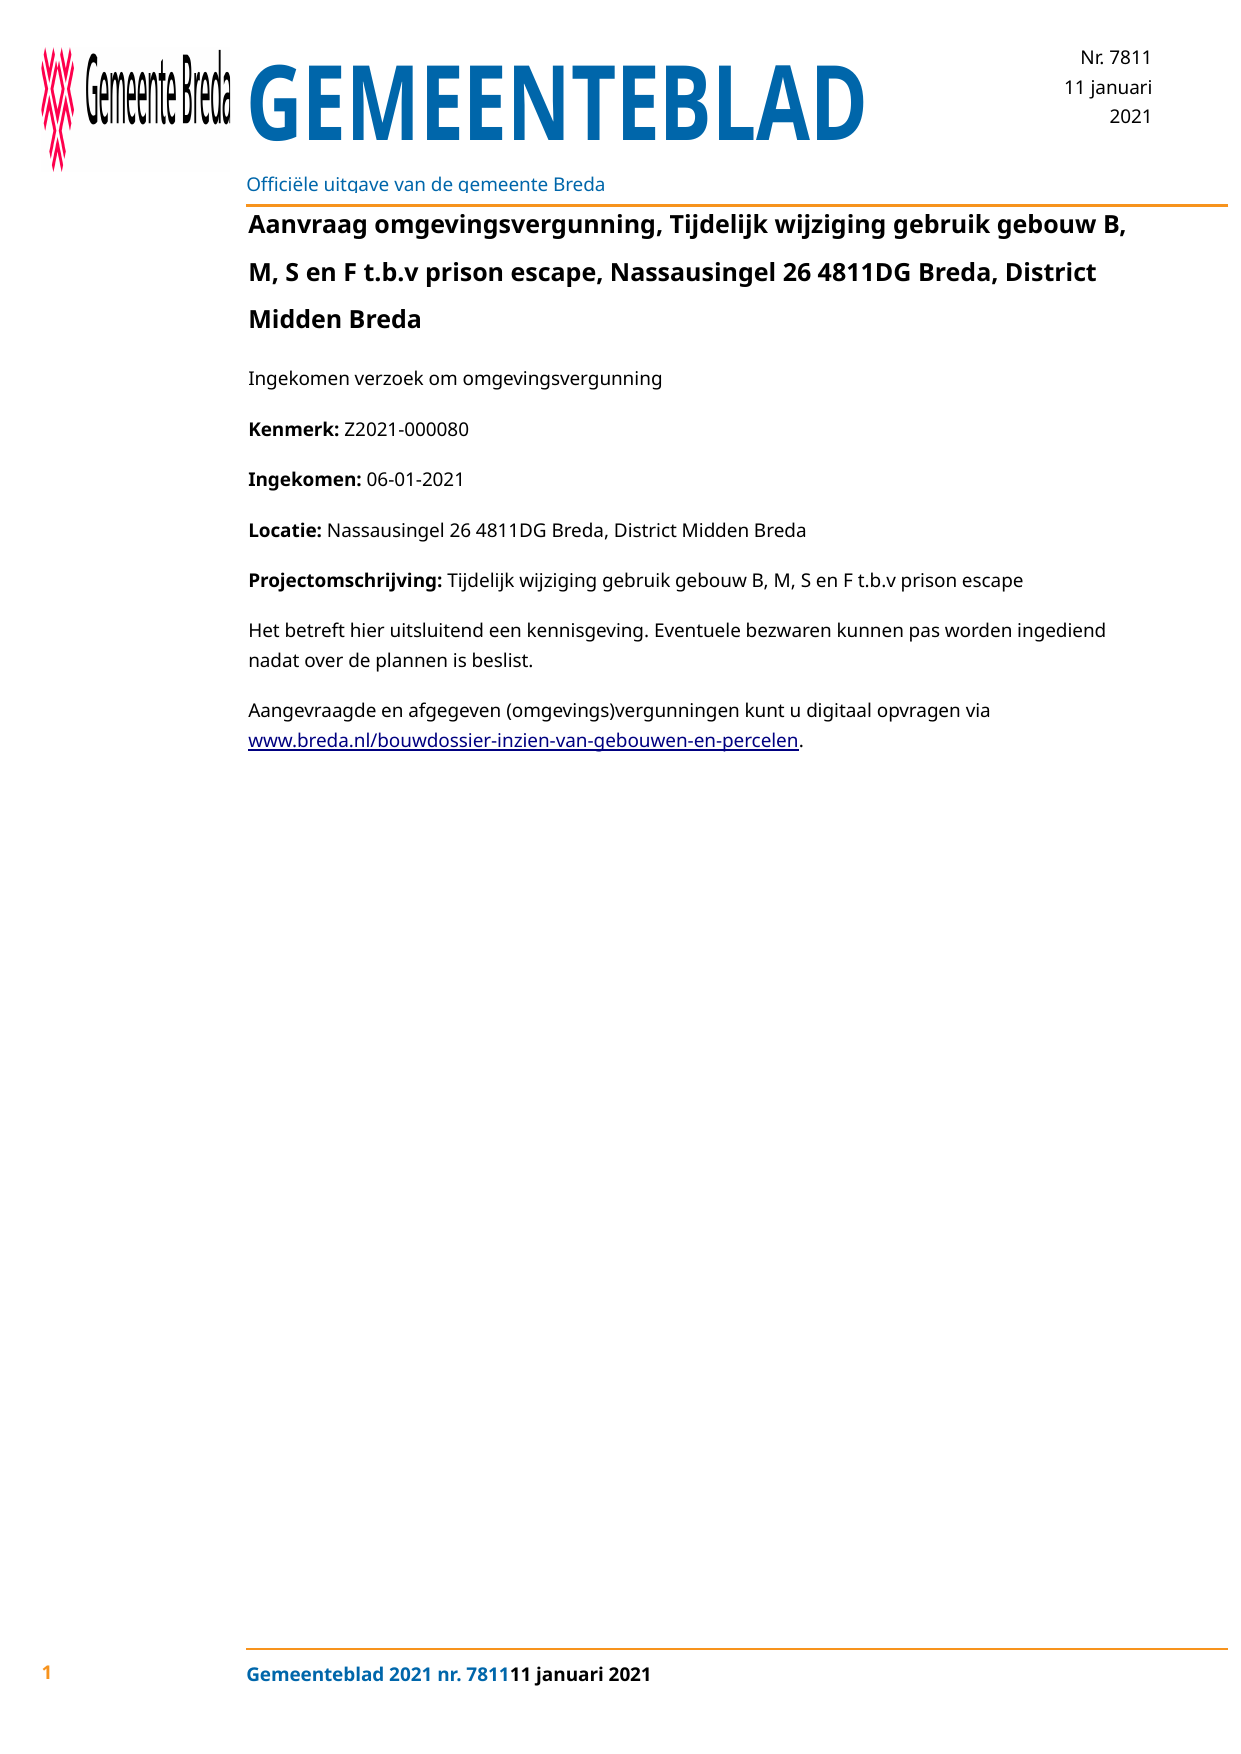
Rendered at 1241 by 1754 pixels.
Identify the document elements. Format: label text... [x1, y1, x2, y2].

text Aangevraagde en afgegeven (omgevings)vergunningen kunt u digitaal opvragen via www.breda.nl/bouwdossier-inzien-van-gebouwen-en-percelen. [248, 698, 1152, 753]
picture [41, 47, 231, 172]
text Het betreft hier uitsluitend een kennisgeving. Eventuele bezwaren kunnen pas worden ingediend nadat over de plannen is beslist. [248, 618, 1152, 673]
text Projectomschrijving: Tijdelijk wijziging gebruik gebouw B, M, S en F t.b.v prison escape [248, 567, 1152, 593]
text Ingekomen verzoek om omgevingsvergunning [248, 366, 1152, 391]
text Locatie: Nassausingel 26 4811DG Breda, District Midden Breda [248, 517, 1152, 542]
text Aanvraag omgevingsvergunning, Tijdelijk wijziging gebruik gebouw B, M, S en F t.b.v prison escape, Nassausingel 26 4811DG Breda, District Midden Breda [248, 207, 1152, 336]
text Kenmerk: Z2021-000080 [248, 416, 1152, 442]
text Ingekomen: 06-01-2021 [248, 466, 1152, 492]
